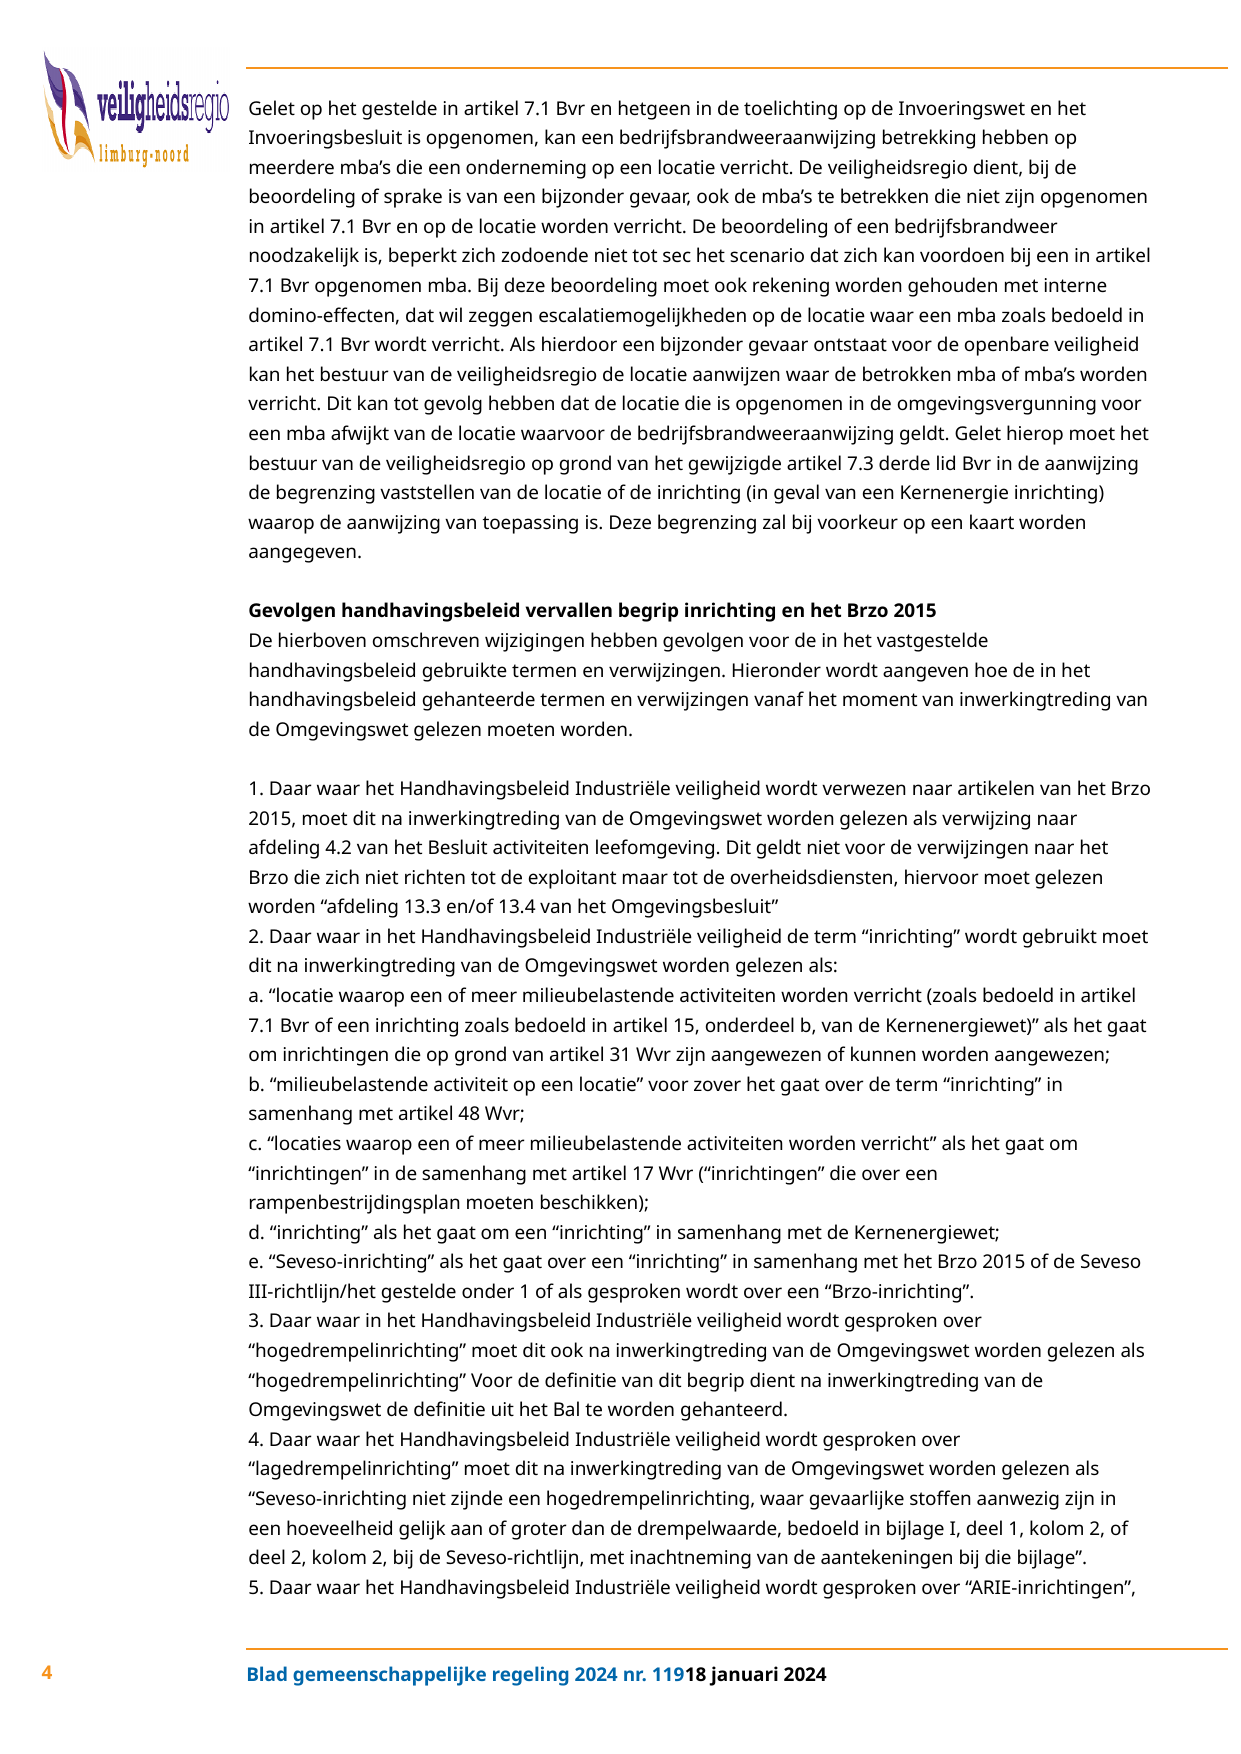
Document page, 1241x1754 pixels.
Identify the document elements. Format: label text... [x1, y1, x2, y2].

text “inrichtingen” in de samenhang met artikel 17 Wvr (“inrichtingen” die over een rampenbestrijdingsplan moeten beschikken); [248, 1160, 1152, 1215]
text a. “locatie waarop een of meer milieubelastende activiteiten worden verricht (zoals bedoeld in artikel 7.1 Bvr of een inrichting zoals bedoeld in artikel 15, onderdeel b, van de Kernenergiewet)” als het gaat om inrichtingen die op grond van artikel 31 Wvr zijn aangewezen of kunnen worden aangewezen; [248, 982, 1152, 1067]
text e. “Seveso-inrichting” als het gaat over een “inrichting” in samenhang met het Brzo 2015 of de Seveso III-richtlijn/het gestelde onder 1 of als gesproken wordt over een “Brzo-inrichting”. [248, 1248, 1152, 1304]
text c. “locaties waarop een of meer milieubelastende activiteiten worden verricht” als het gaat om [248, 1130, 1152, 1156]
text 5. Daar waar het Handhavingsbeleid Industriële veiligheid wordt gesproken over “ARIE-inrichtingen”, [248, 1574, 1152, 1600]
text 1. Daar waar het Handhavingsbeleid Industriële veiligheid wordt verwezen naar artikelen van het Brzo 2015, moet dit na inwerkingtreding van de Omgevingswet worden gelezen als verwijzing naar afdeling 4.2 van het Besluit activiteiten leefomgeving. Dit geldt niet voor de verwijzingen naar het Brzo die zich niet richten tot de exploitant maar tot de overheidsdiensten, hiervoor moet gelezen worden “afdeling 13.3 en/of 13.4 van het Omgevingsbesluit” [248, 775, 1152, 919]
text 2. Daar waar in het Handhavingsbeleid Industriële veiligheid de term “inrichting” wordt gebruikt moet dit na inwerkingtreding van de Omgevingswet worden gelezen als: [248, 923, 1152, 978]
text De hierboven omschreven wijzigingen hebben gevolgen voor de in het vastgestelde handhavingsbeleid gebruikte termen en verwijzingen. Hieronder wordt aangeven hoe de in het handhavingsbeleid gehanteerde termen en verwijzingen vanaf het moment van inwerkingtreding van de Omgevingswet gelezen moeten worden. [248, 627, 1152, 742]
text 4. Daar waar het Handhavingsbeleid Industriële veiligheid wordt gesproken over “lagedrempelinrichting” moet dit na inwerkingtreding van de Omgevingswet worden gelezen als “Seveso-inrichting niet zijnde een hogedrempelinrichting, waar gevaarlijke stoffen aanwezig zijn in een hoeveelheid gelijk aan of groter dan de drempelwaarde, bedoeld in bijlage I, deel 1, kolom 2, of deel 2, kolom 2, bij de Seveso-richtlijn, met inachtneming van de aantekeningen bij die bijlage”. [248, 1426, 1152, 1570]
text b. “milieubelastende activiteit op een locatie” voor zover het gaat over de term “inrichting” in samenhang met artikel 48 Wvr; [248, 1071, 1152, 1126]
picture [41, 47, 231, 172]
text d. “inrichting” als het gaat om een “inrichting” in samenhang met de Kernenergiewet; [248, 1219, 1152, 1245]
text Gevolgen handhavingsbeleid vervallen begrip inrichting en het Brzo 2015 [248, 598, 1152, 623]
text “hogedrempelinrichting” moet dit ook na inwerkingtreding van de Omgevingswet worden gelezen als “hogedrempelinrichting” Voor de definitie van dit begrip dient na inwerkingtreding van de Omgevingswet de definitie uit het Bal te worden gehanteerd. [248, 1337, 1152, 1422]
text Gelet op het gestelde in artikel 7.1 Bvr en hetgeen in de toelichting op de Invoeringswet en het Invoeringsbesluit is opgenomen, kan een bedrijfsbrandweeraanwijzing betrekking hebben op meerdere mba’s die een onderneming op een locatie verricht. De veiligheidsregio dient, bij de beoordeling of sprake is van een bijzonder gevaar, ook de mba’s te betrekken die niet zijn opgenomen in artikel 7.1 Bvr en op de locatie worden verricht. De beoordeling of een bedrijfsbrandweer noodzakelijk is, beperkt zich zodoende niet tot sec het scenario dat zich kan voordoen bij een in artikel 7.1 Bvr opgenomen mba. Bij deze beoordeling moet ook rekening worden gehouden met interne domino-effecten, dat wil zeggen escalatiemogelijkheden op de locatie waar een mba zoals bedoeld in artikel 7.1 Bvr wordt verricht. Als hierdoor een bijzonder gevaar ontstaat voor de openbare veiligheid kan het bestuur van de veiligheidsregio de locatie aanwijzen waar de betrokken mba of mba’s worden verricht. Dit kan tot gevolg hebben dat de locatie die is opgenomen in de omgevingsvergunning voor een mba afwijkt van de locatie waarvoor de bedrijfsbrandweeraanwijzing geldt. Gelet hierop moet het bestuur van de veiligheidsregio op grond van het gewijzigde artikel 7.3 derde lid Bvr in de aanwijzing de begrenzing vaststellen van de locatie of de inrichting (in geval van een Kernenergie inrichting) waarop de aanwijzing van toepassing is. Deze begrenzing zal bij voorkeur op een kaart worden aangegeven. [248, 95, 1152, 564]
text 3. Daar waar in het Handhavingsbeleid Industriële veiligheid wordt gesproken over [248, 1308, 1152, 1333]
